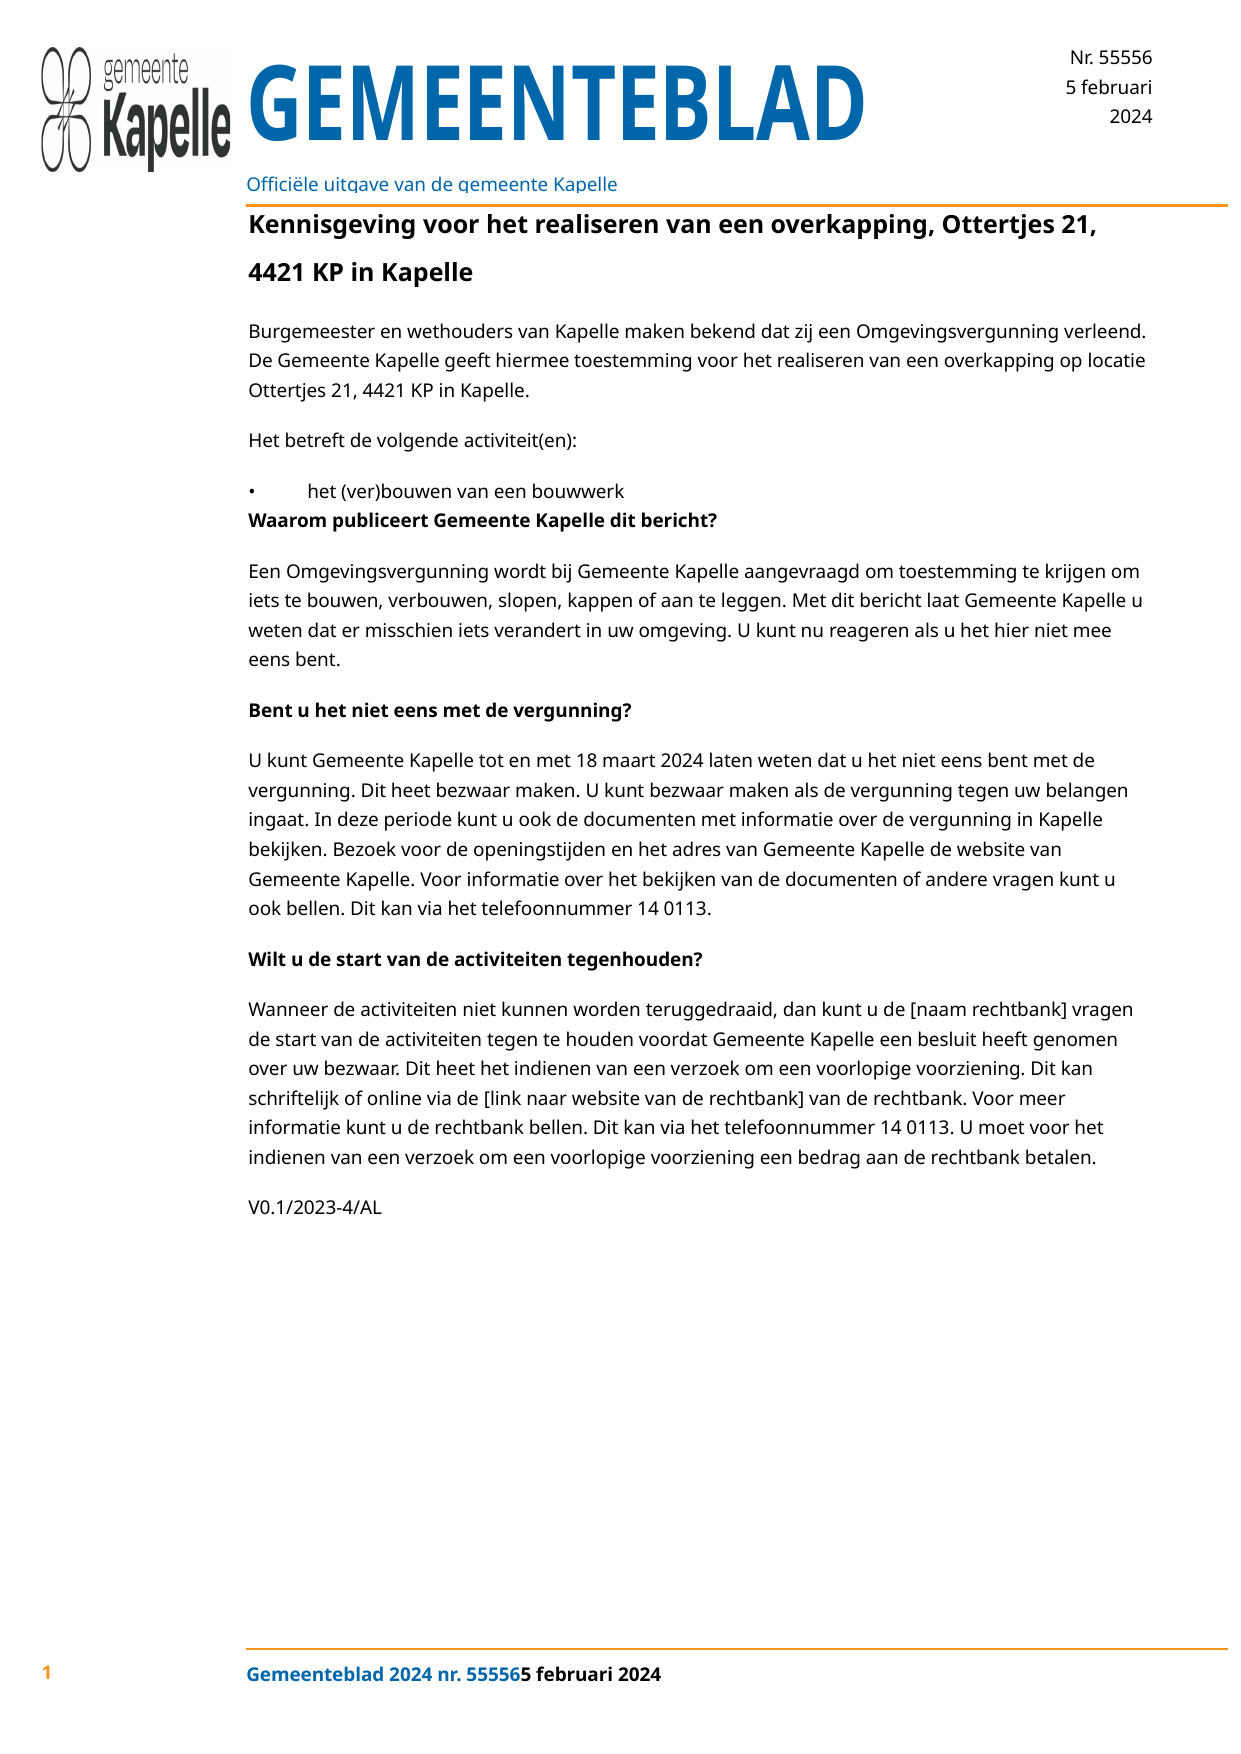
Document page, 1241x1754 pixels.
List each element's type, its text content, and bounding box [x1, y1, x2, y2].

text Bent u het niet eens met de vergunning? [248, 697, 1152, 723]
text U kunt Gemeente Kapelle tot en met 18 maart 2024 laten weten dat u het niet eens bent met de vergunning. Dit heet bezwaar maken. U kunt bezwaar maken als de vergunning tegen uw belangen ingaat. In deze periode kunt u ook de documenten met informatie over de vergunning in Kapelle bekijken. Bezoek voor de openingstijden en het adres van Gemeente Kapelle de website van Gemeente Kapelle. Voor informatie over het bekijken van de documenten of andere vragen kunt u ook bellen. Dit kan via het telefoonnummer 14 0113. [248, 747, 1152, 921]
list het (ver)bouwen van een bouwwerk [248, 478, 1152, 504]
text V0.1/2023-4/AL [248, 1194, 1152, 1220]
text Wanneer de activiteiten niet kunnen worden teruggedraaid, dan kunt u de [naam rechtbank] vragen de start van de activiteiten tegen te houden voordat Gemeente Kapelle een besluit heeft genomen over uw bezwaar. Dit heet het indienen van een verzoek om een voorlopige voorziening. Dit kan schriftelijk of online via de [link naar website van de rechtbank] van de rechtbank. Voor meer informatie kunt u de rechtbank bellen. Dit kan via het telefoonnummer 14 0113. U moet voor het indienen van een verzoek om een voorlopige voorziening een bedrag aan de rechtbank betalen. [248, 996, 1152, 1170]
text Waarom publiceert Gemeente Kapelle dit bericht? [248, 507, 1152, 533]
text Wilt u de start van de activiteiten tegenhouden? [248, 946, 1152, 972]
text Een Omgevingsvergunning wordt bij Gemeente Kapelle aangevraagd om toestemming te krijgen om iets te bouwen, verbouwen, slopen, kappen of aan te leggen. Met dit bericht laat Gemeente Kapelle u weten dat er misschien iets verandert in uw omgeving. U kunt nu reageren als u het hier niet mee eens bent. [248, 558, 1152, 672]
picture [41, 47, 231, 172]
text Burgemeester en wethouders van Kapelle maken bekend dat zij een Omgevingsvergunning verleend. De Gemeente Kapelle geeft hiermee toestemming voor het realiseren van een overkapping op locatie Ottertjes 21, 4421 KP in Kapelle. [248, 318, 1152, 403]
text Het betreft de volgende activiteit(en): [248, 427, 1152, 453]
text Kennisgeving voor het realiseren van een overkapping, Ottertjes 21, 4421 KP in Kapelle [248, 207, 1152, 288]
